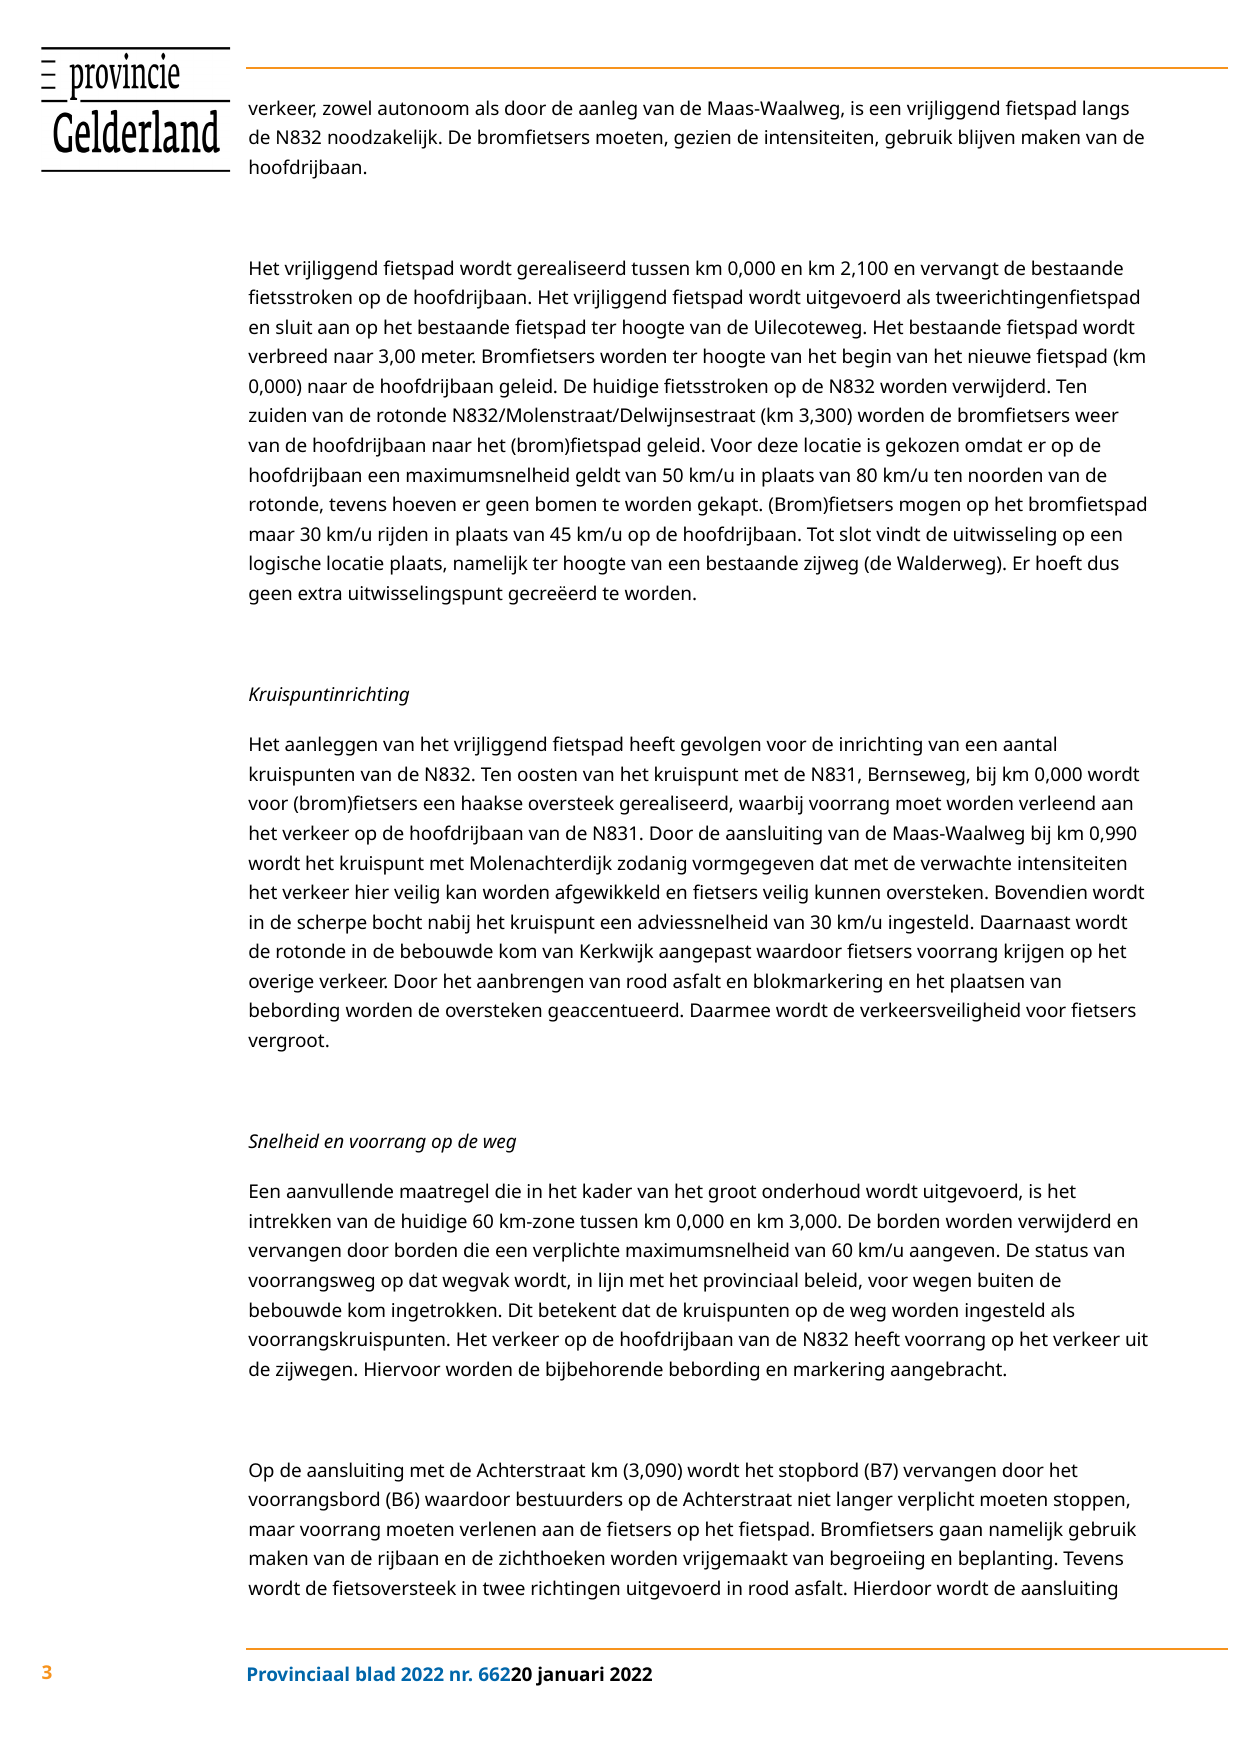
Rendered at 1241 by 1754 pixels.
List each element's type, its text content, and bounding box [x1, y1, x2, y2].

text verkeer, zowel autonoom als door de aanleg van de Maas-Waalweg, is een vrijliggend fietspad langs de N832 noodzakelijk. De bromfietsers moeten, gezien de intensiteiten, gebruik blijven maken van de hoofdrijbaan. [248, 95, 1152, 180]
text Kruispuntinrichting [248, 681, 1152, 707]
picture [41, 47, 231, 172]
text Een aanvullende maatregel die in het kader van het groot onderhoud wordt uitgevoerd, is het intrekken van de huidige 60 km-zone tussen km 0,000 en km 3,000. De borden worden verwijderd en vervangen door borden die een verplichte maximumsnelheid van 60 km/u aangeven. De status van voorrangsweg op dat wegvak wordt, in lijn met het provinciaal beleid, voor wegen buiten de bebouwde kom ingetrokken. Dit betekent dat de kruispunten op de weg worden ingesteld als voorrangskruispunten. Het verkeer op de hoofdrijbaan van de N832 heeft voorrang op het verkeer uit de zijwegen. Hiervoor worden de bijbehorende bebording en markering aangebracht. [248, 1178, 1152, 1382]
text Snelheid en voorrang op de weg [248, 1128, 1152, 1154]
text Het aanleggen van het vrijliggend fietspad heeft gevolgen voor de inrichting van een aantal kruispunten van de N832. Ten oosten van het kruispunt met de N831, Bernseweg, bij km 0,000 wordt voor (brom)fietsers een haakse oversteek gerealiseerd, waarbij voorrang moet worden verleend aan het verkeer op de hoofdrijbaan van de N831. Door de aansluiting van de Maas-Waalweg bij km 0,990 wordt het kruispunt met Molenachterdijk zodanig vormgegeven dat met de verwachte intensiteiten het verkeer hier veilig kan worden afgewikkeld en fietsers veilig kunnen oversteken. Bovendien wordt in de scherpe bocht nabij het kruispunt een adviessnelheid van 30 km/u ingesteld. Daarnaast wordt de rotonde in de bebouwde kom van Kerkwijk aangepast waardoor fietsers voorrang krijgen op het overige verkeer. Door het aanbrengen van rood asfalt en blokmarkering en het plaatsen van bebording worden de oversteken geaccentueerd. Daarmee wordt de verkeersveiligheid voor fietsers vergroot. [248, 731, 1152, 1053]
text Het vrijliggend fietspad wordt gerealiseerd tussen km 0,000 en km 2,100 en vervangt de bestaande fietsstroken op de hoofdrijbaan. Het vrijliggend fietspad wordt uitgevoerd als tweerichtingenfietspad en sluit aan op het bestaande fietspad ter hoogte van de Uilecoteweg. Het bestaande fietspad wordt verbreed naar 3,00 meter. Bromfietsers worden ter hoogte van het begin van het nieuwe fietspad (km 0,000) naar de hoofdrijbaan geleid. De huidige fietsstroken op de N832 worden verwijderd. Ten zuiden van de rotonde N832/Molenstraat/Delwijnsestraat (km 3,300) worden de bromfietsers weer van de hoofdrijbaan naar het (brom)fietspad geleid. Voor deze locatie is gekozen omdat er op de hoofdrijbaan een maximumsnelheid geldt van 50 km/u in plaats van 80 km/u ten noorden van de rotonde, tevens hoeven er geen bomen te worden gekapt. (Brom)fietsers mogen op het bromfietspad maar 30 km/u rijden in plaats van 45 km/u op de hoofdrijbaan. Tot slot vindt de uitwisseling op een logische locatie plaats, namelijk ter hoogte van een bestaande zijweg (de Walderweg). Er hoeft dus geen extra uitwisselingspunt gecreëerd te worden. [248, 255, 1152, 606]
text Op de aansluiting met de Achterstraat km (3,090) wordt het stopbord (B7) vervangen door het voorrangsbord (B6) waardoor bestuurders op de Achterstraat niet langer verplicht moeten stoppen, maar voorrang moeten verlenen aan de fietsers op het fietspad. Bromfietsers gaan namelijk gebruik maken van de rijbaan en de zichthoeken worden vrijgemaakt van begroeiing en beplanting. Tevens wordt de fietsoversteek in twee richtingen uitgevoerd in rood asfalt. Hierdoor wordt de aansluiting [248, 1457, 1152, 1601]
